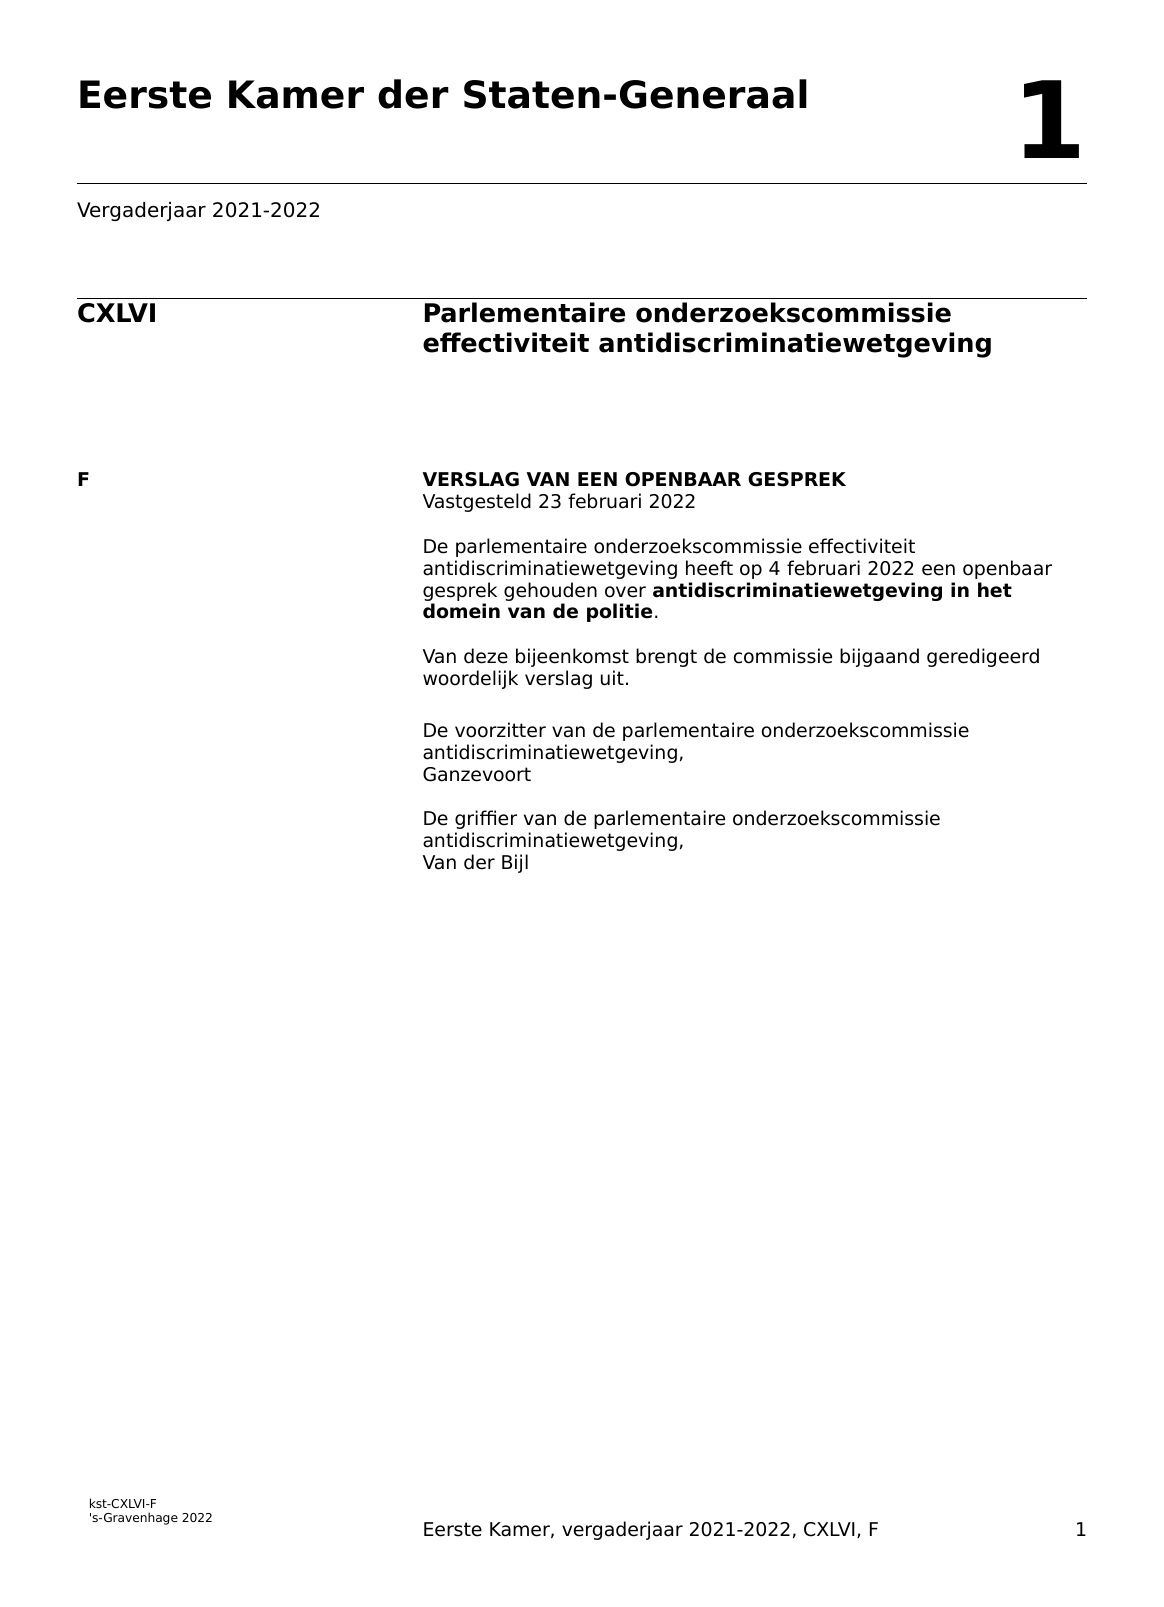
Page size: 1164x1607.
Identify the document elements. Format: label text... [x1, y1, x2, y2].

text Vastgesteld 23 februari 2022 [422, 491, 1087, 513]
subtitle CXLVI Parlementaire onderzoekscommissie effectiviteit antidiscriminatiewetgeving [77, 299, 1087, 358]
text De parlementaire onderzoekscommissie effectiviteit antidiscriminatiewetgeving heeft op 4 februari 2022 een openbaar gesprek gehouden over antidiscriminatiewetgeving in het domein van de politie. [422, 536, 1087, 623]
text Van deze bijeenkomst brengt de commissie bijgaand geredigeerd woordelijk verslag uit. [422, 646, 1087, 689]
table_header 1 [886, 59, 1087, 183]
text De griffier van de parlementaire onderzoekscommissie antidiscriminatiewetgeving, Van der Bijl [422, 808, 1087, 874]
table_cell Vergaderjaar 2021-2022 [77, 184, 1087, 298]
text 's-Gravenhage 2022 [88, 1511, 323, 1525]
table_header Eerste Kamer der Staten-Generaal [77, 59, 886, 183]
subtitle F VERSLAG VAN EEN OPENBAAR GESPREK [77, 469, 1087, 491]
text kst-CXLVI-F [88, 1497, 323, 1511]
text De voorzitter van de parlementaire onderzoekscommissie antidiscriminatiewetgeving, Ganzevoort [422, 719, 1087, 786]
